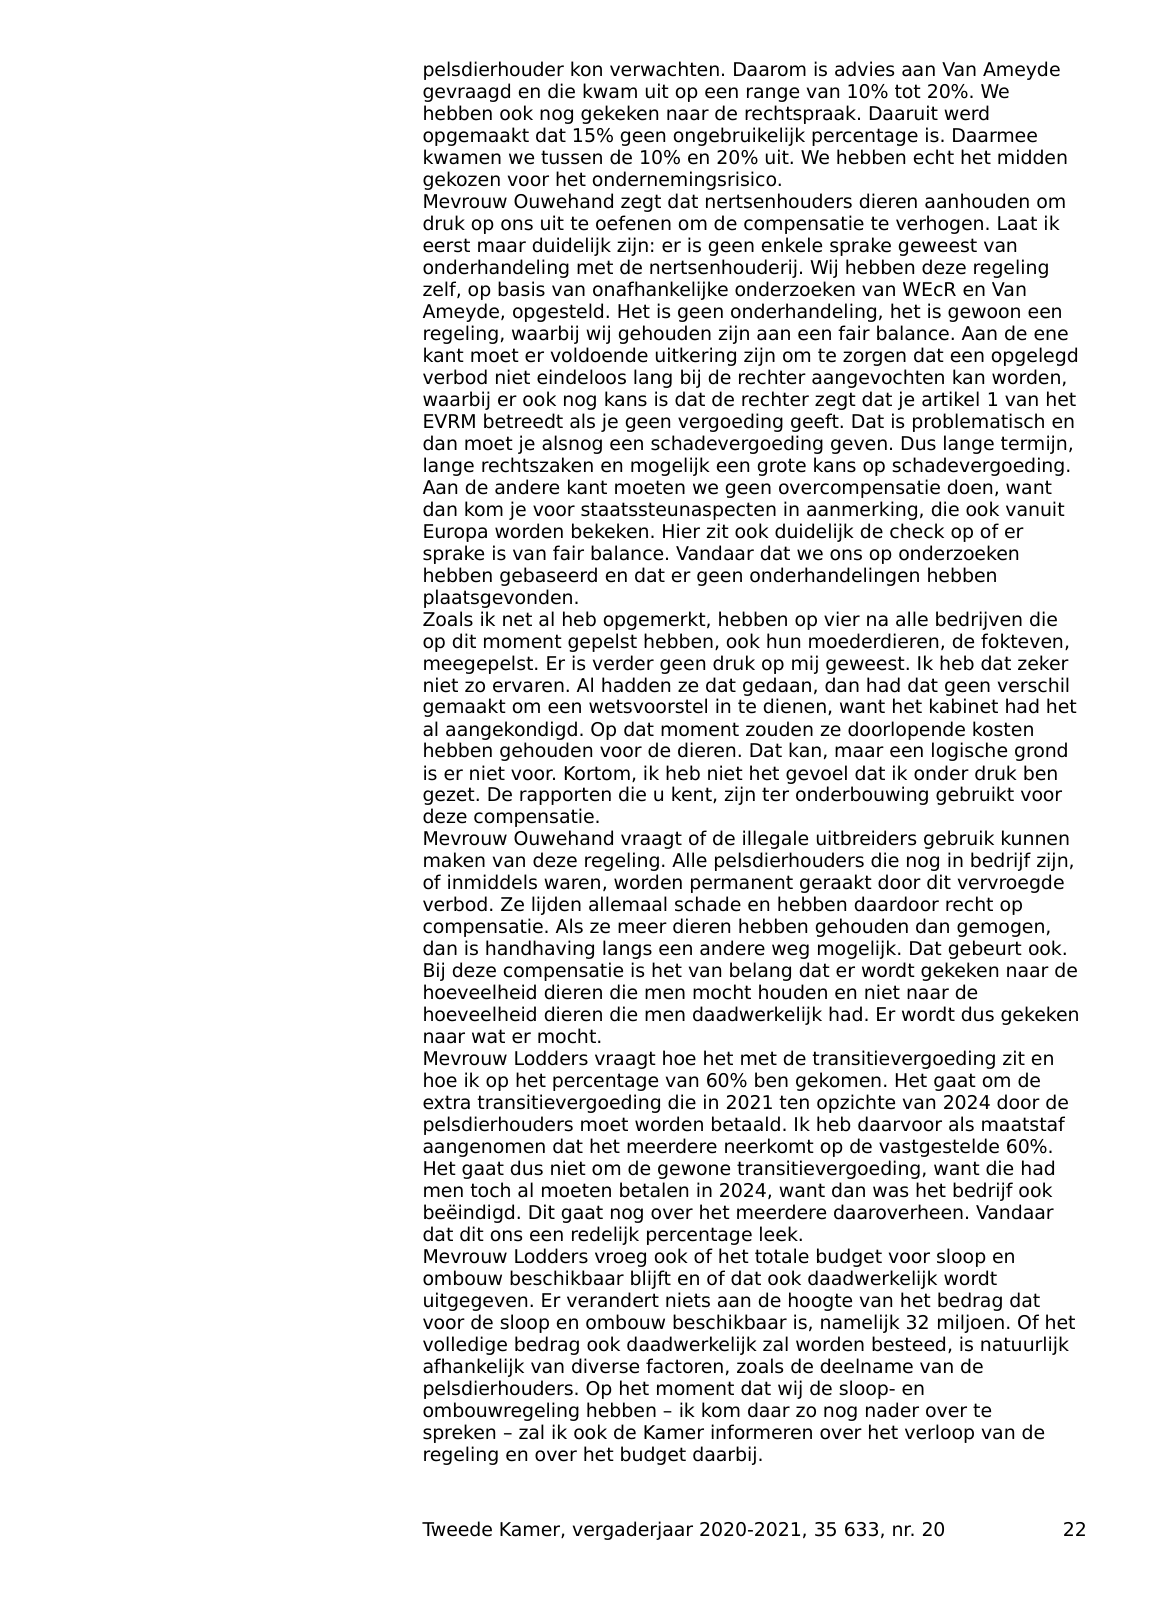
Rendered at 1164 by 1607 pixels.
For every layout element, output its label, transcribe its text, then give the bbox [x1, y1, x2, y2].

text Mevrouw Lodders vraagt hoe het met de transitievergoeding zit en hoe ik op het percentage van 60% ben gekomen. Het gaat om de extra transitievergoeding die in 2021 ten opzichte van 2024 door de pelsdierhouders moet worden betaald. Ik heb daarvoor als maatstaf aangenomen dat het meerdere neerkomt op de vastgestelde 60%. Het gaat dus niet om de gewone transitievergoeding, want die had men toch al moeten betalen in 2024, want dan was het bedrijf ook beëindigd. Dit gaat nog over het meerdere daaroverheen. Vandaar dat dit ons een redelijk percentage leek. [422, 1048, 1087, 1246]
text Zoals ik net al heb opgemerkt, hebben op vier na alle bedrijven die op dit moment gepelst hebben, ook hun moederdieren, de fokteven, meegepelst. Er is verder geen druk op mij geweest. Ik heb dat zeker niet zo ervaren. Al hadden ze dat gedaan, dan had dat geen verschil gemaakt om een wetsvoorstel in te dienen, want het kabinet had het al aangekondigd. Op dat moment zouden ze doorlopende kosten hebben gehouden voor de dieren. Dat kan, maar een logische grond is er niet voor. Kortom, ik heb niet het gevoel dat ik onder druk ben gezet. De rapporten die u kent, zijn ter onderbouwing gebruikt voor deze compensatie. [422, 608, 1087, 828]
text pelsdierhouder kon verwachten. Daarom is advies aan Van Ameyde gevraagd en die kwam uit op een range van 10% tot 20%. We hebben ook nog gekeken naar de rechtspraak. Daaruit werd opgemaakt dat 15% geen ongebruikelijk percentage is. Daarmee kwamen we tussen de 10% en 20% uit. We hebben echt het midden gekozen voor het ondernemingsrisico. [422, 59, 1087, 191]
text Mevrouw Ouwehand vraagt of de illegale uitbreiders gebruik kunnen maken van deze regeling. Alle pelsdierhouders die nog in bedrijf zijn, of inmiddels waren, worden permanent geraakt door dit vervroegde verbod. Ze lijden allemaal schade en hebben daardoor recht op compensatie. Als ze meer dieren hebben gehouden dan gemogen, dan is handhaving langs een andere weg mogelijk. Dat gebeurt ook. Bij deze compensatie is het van belang dat er wordt gekeken naar de hoeveelheid dieren die men mocht houden en niet naar de hoeveelheid dieren die men daadwerkelijk had. Er wordt dus gekeken naar wat er mocht. [422, 828, 1087, 1048]
text Mevrouw Ouwehand zegt dat nertsenhouders dieren aanhouden om druk op ons uit te oefenen om de compensatie te verhogen. Laat ik eerst maar duidelijk zijn: er is geen enkele sprake geweest van onderhandeling met de nertsenhouderij. Wij hebben deze regeling zelf, op basis van onafhankelijke onderzoeken van WEcR en Van Ameyde, opgesteld. Het is geen onderhandeling, het is gewoon een regeling, waarbij wij gehouden zijn aan een fair balance. Aan de ene kant moet er voldoende uitkering zijn om te zorgen dat een opgelegd verbod niet eindeloos lang bij de rechter aangevochten kan worden, waarbij er ook nog kans is dat de rechter zegt dat je artikel 1 van het EVRM betreedt als je geen vergoeding geeft. Dat is problematisch en dan moet je alsnog een schadevergoeding geven. Dus lange termijn, lange rechtszaken en mogelijk een grote kans op schadevergoeding. Aan de andere kant moeten we geen overcompensatie doen, want dan kom je voor staatssteunaspecten in aanmerking, die ook vanuit Europa worden bekeken. Hier zit ook duidelijk de check op of er sprake is van fair balance. Vandaar dat we ons op onderzoeken hebben gebaseerd en dat er geen onderhandelingen hebben plaatsgevonden. [422, 191, 1087, 608]
text Mevrouw Lodders vroeg ook of het totale budget voor sloop en ombouw beschikbaar blijft en of dat ook daadwerkelijk wordt uitgegeven. Er verandert niets aan de hoogte van het bedrag dat voor de sloop en ombouw beschikbaar is, namelijk 32 miljoen. Of het volledige bedrag ook daadwerkelijk zal worden besteed, is natuurlijk afhankelijk van diverse factoren, zoals de deelname van de pelsdierhouders. Op het moment dat wij de sloop- en ombouwregeling hebben – ik kom daar zo nog nader over te spreken – zal ik ook de Kamer informeren over het verloop van de regeling en over het budget daarbij. [422, 1246, 1087, 1466]
